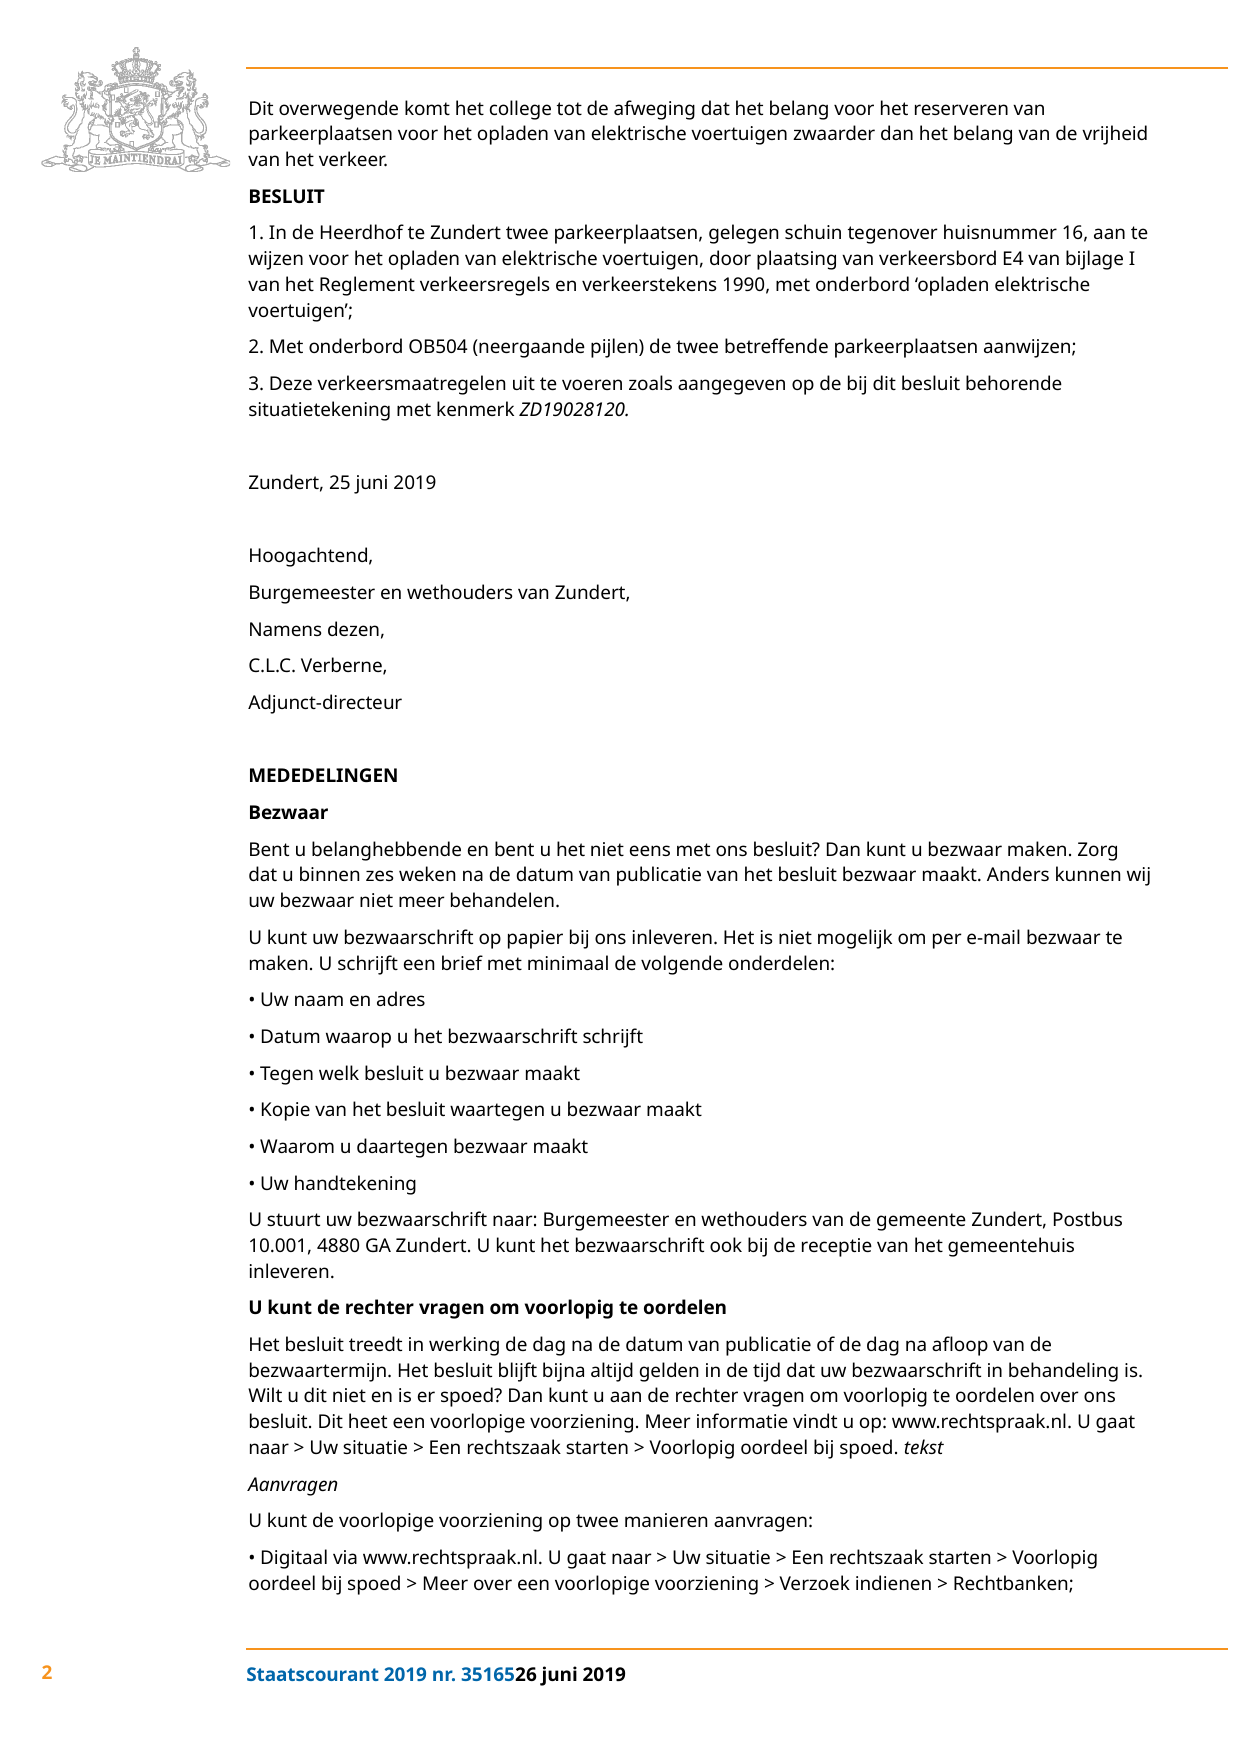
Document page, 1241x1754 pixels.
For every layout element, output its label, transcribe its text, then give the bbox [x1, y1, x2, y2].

text • Uw naam en adres [248, 986, 1152, 1012]
picture [41, 47, 231, 172]
text Bent u belanghebbende en bent u het niet eens met ons besluit? Dan kunt u bezwaar maken. Zorg dat u binnen zes weken na de datum van publicatie van het besluit bezwaar maakt. Anders kunnen wij uw bezwaar niet meer behandelen. [248, 836, 1152, 913]
text Burgemeester en wethouders van Zundert, [248, 579, 1152, 605]
text Het besluit treedt in werking de dag na de datum van publicatie of de dag na afloop van de bezwaartermijn. Het besluit blijft bijna altijd gelden in de tijd dat uw bezwaarschrift in behandeling is. Wilt u dit niet en is er spoed? Dan kunt u aan de rechter vragen om voorlopig te oordelen over ons besluit. Dit heet een voorlopige voorziening. Meer informatie vindt u op: www.rechtspraak.nl. U gaat naar > Uw situatie > Een rechtszaak starten > Voorlopig oordeel bij spoed. tekst [248, 1331, 1152, 1460]
text Adjunct-directeur [248, 689, 1152, 715]
text Bezwaar [248, 799, 1152, 825]
text 1. In de Heerdhof te Zundert twee parkeerplaatsen, gelegen schuin tegenover huisnummer 16, aan te wijzen voor het opladen van elektrische voertuigen, door plaatsing van verkeersbord E4 van bijlage I van het Reglement verkeersregels en verkeerstekens 1990, met onderbord ‘opladen elektrische voertuigen’; [248, 219, 1152, 322]
text Namens dezen, [248, 616, 1152, 642]
text • Uw handtekening [248, 1170, 1152, 1195]
text • Datum waarop u het bezwaarschrift schrijft [248, 1023, 1152, 1049]
text U kunt de voorlopige voorziening op twee manieren aanvragen: [248, 1507, 1152, 1533]
text C.L.C. Verberne, [248, 652, 1152, 678]
text MEDEDELINGEN [248, 762, 1152, 788]
text Zundert, 25 juni 2019 [248, 469, 1152, 495]
text Hoogachtend, [248, 542, 1152, 568]
text • Waarom u daartegen bezwaar maakt [248, 1133, 1152, 1159]
text U stuurt uw bezwaarschrift naar: Burgemeester en wethouders van de gemeente Zundert, Postbus 10.001, 4880 GA Zundert. U kunt het bezwaarschrift ook bij de receptie van het gemeentehuis inleveren. [248, 1206, 1152, 1283]
text • Digitaal via www.rechtspraak.nl. U gaat naar > Uw situatie > Een rechtszaak starten > Voorlopig oordeel bij spoed > Meer over een voorlopige voorziening > Verzoek indienen > Rechtbanken; [248, 1544, 1152, 1596]
text U kunt uw bezwaarschrift op papier bij ons inleveren. Het is niet mogelijk om per e-mail bezwaar te maken. U schrijft een brief met minimaal de volgende onderdelen: [248, 924, 1152, 975]
text • Kopie van het besluit waartegen u bezwaar maakt [248, 1096, 1152, 1122]
text • Tegen welk besluit u bezwaar maakt [248, 1060, 1152, 1085]
text U kunt de rechter vragen om voorlopig te oordelen [248, 1294, 1152, 1320]
text Dit overwegende komt het college tot de afweging dat het belang voor het reserveren van parkeerplaatsen voor het opladen van elektrische voertuigen zwaarder dan het belang van de vrijheid van het verkeer. [248, 95, 1152, 172]
text Aanvragen [248, 1471, 1152, 1496]
text BESLUIT [248, 183, 1152, 209]
text 2. Met onderbord OB504 (neergaande pijlen) de twee betreffende parkeerplaatsen aanwijzen; [248, 333, 1152, 359]
text 3. Deze verkeersmaatregelen uit te voeren zoals aangegeven op de bij dit besluit behorende situatietekening met kenmerk ZD19028120. [248, 370, 1152, 422]
